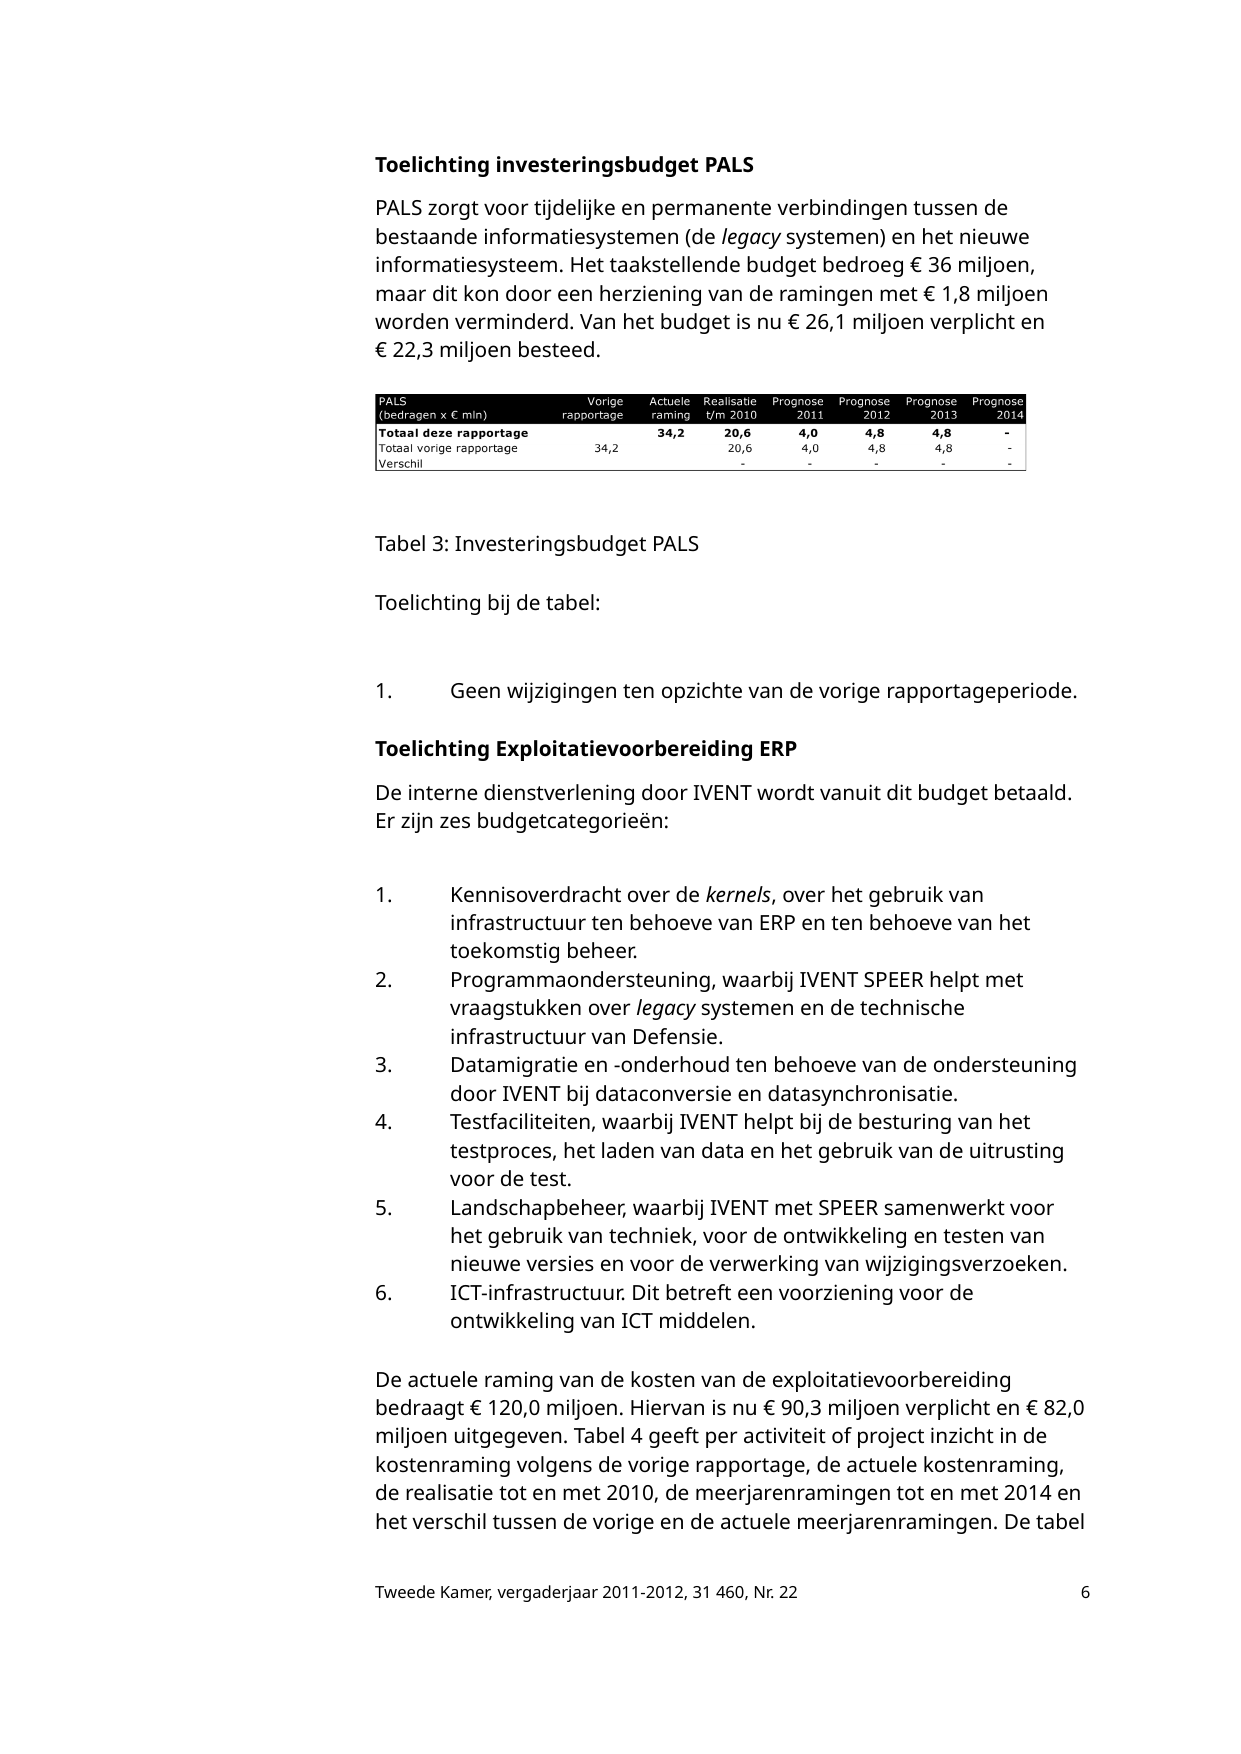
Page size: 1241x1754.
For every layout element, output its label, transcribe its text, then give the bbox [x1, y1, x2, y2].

list Testfaciliteiten, waarbij IVENT helpt bij de besturing van het testproces, het laden van data en het gebruik van de uitrusting voor de test. [375, 1107, 1090, 1193]
list Datamigratie en -onderhoud ten behoeve van de ondersteuning door IVENT bij dataconversie en datasynchronisatie. [375, 1050, 1090, 1107]
text De actuele raming van de kosten van de exploitatievoorbereiding bedraagt € 120,0 miljoen. Hiervan is nu € 90,3 miljoen verplicht en € 82,0 miljoen uitgegeven. Tabel 4 geeft per activiteit of project inzicht in de kostenraming volgens de vorige rapportage, de actuele kostenraming, de realisatie tot en met 2010, de meerjarenramingen tot en met 2014 en het verschil tussen de vorige en de actuele meerjarenramingen. De tabel [375, 1365, 1090, 1535]
text De interne dienstverlening door IVENT wordt vanuit dit budget betaald. Er zijn zes budgetcategorieën: [375, 778, 1090, 835]
text PALS zorgt voor tijdelijke en permanente verbindingen tussen de bestaande informatiesystemen (de legacy systemen) en het nieuwe informatiesysteem. Het taakstellende budget bedroeg € 36 miljoen, maar dit kon door een herziening van de ramingen met € 1,8 miljoen worden verminderd. Van het budget is nu € 26,1 miljoen verplicht en € 22,3 miljoen besteed. [375, 193, 1090, 364]
text Toelichting investeringsbudget PALS [375, 150, 1090, 178]
picture [375, 394, 1027, 471]
text Toelichting bij de tabel: [375, 588, 1090, 616]
list Geen wijzigingen ten opzichte van de vorige rapportageperiode. [375, 676, 1090, 704]
text Toelichting Exploitatievoorbereiding ERP [375, 734, 1090, 763]
text Tabel 3: Investeringsbudget PALS [375, 529, 1090, 558]
list ICT-infrastructuur. Dit betreft een voorziening voor de ontwikkeling van ICT middelen. [375, 1278, 1090, 1335]
list Kennisoverdracht over de kernels, over het gebruik van infrastructuur ten behoeve van ERP en ten behoeve van het toekomstig beheer. [375, 880, 1090, 965]
list Landschapbeheer, waarbij IVENT met SPEER samenwerkt voor het gebruik van techniek, voor de ontwikkeling en testen van nieuwe versies en voor de verwerking van wijzigingsverzoeken. [375, 1193, 1090, 1278]
list Programmaondersteuning, waarbij IVENT SPEER helpt met vraagstukken over legacy systemen en de technische infrastructuur van Defensie. [375, 965, 1090, 1050]
